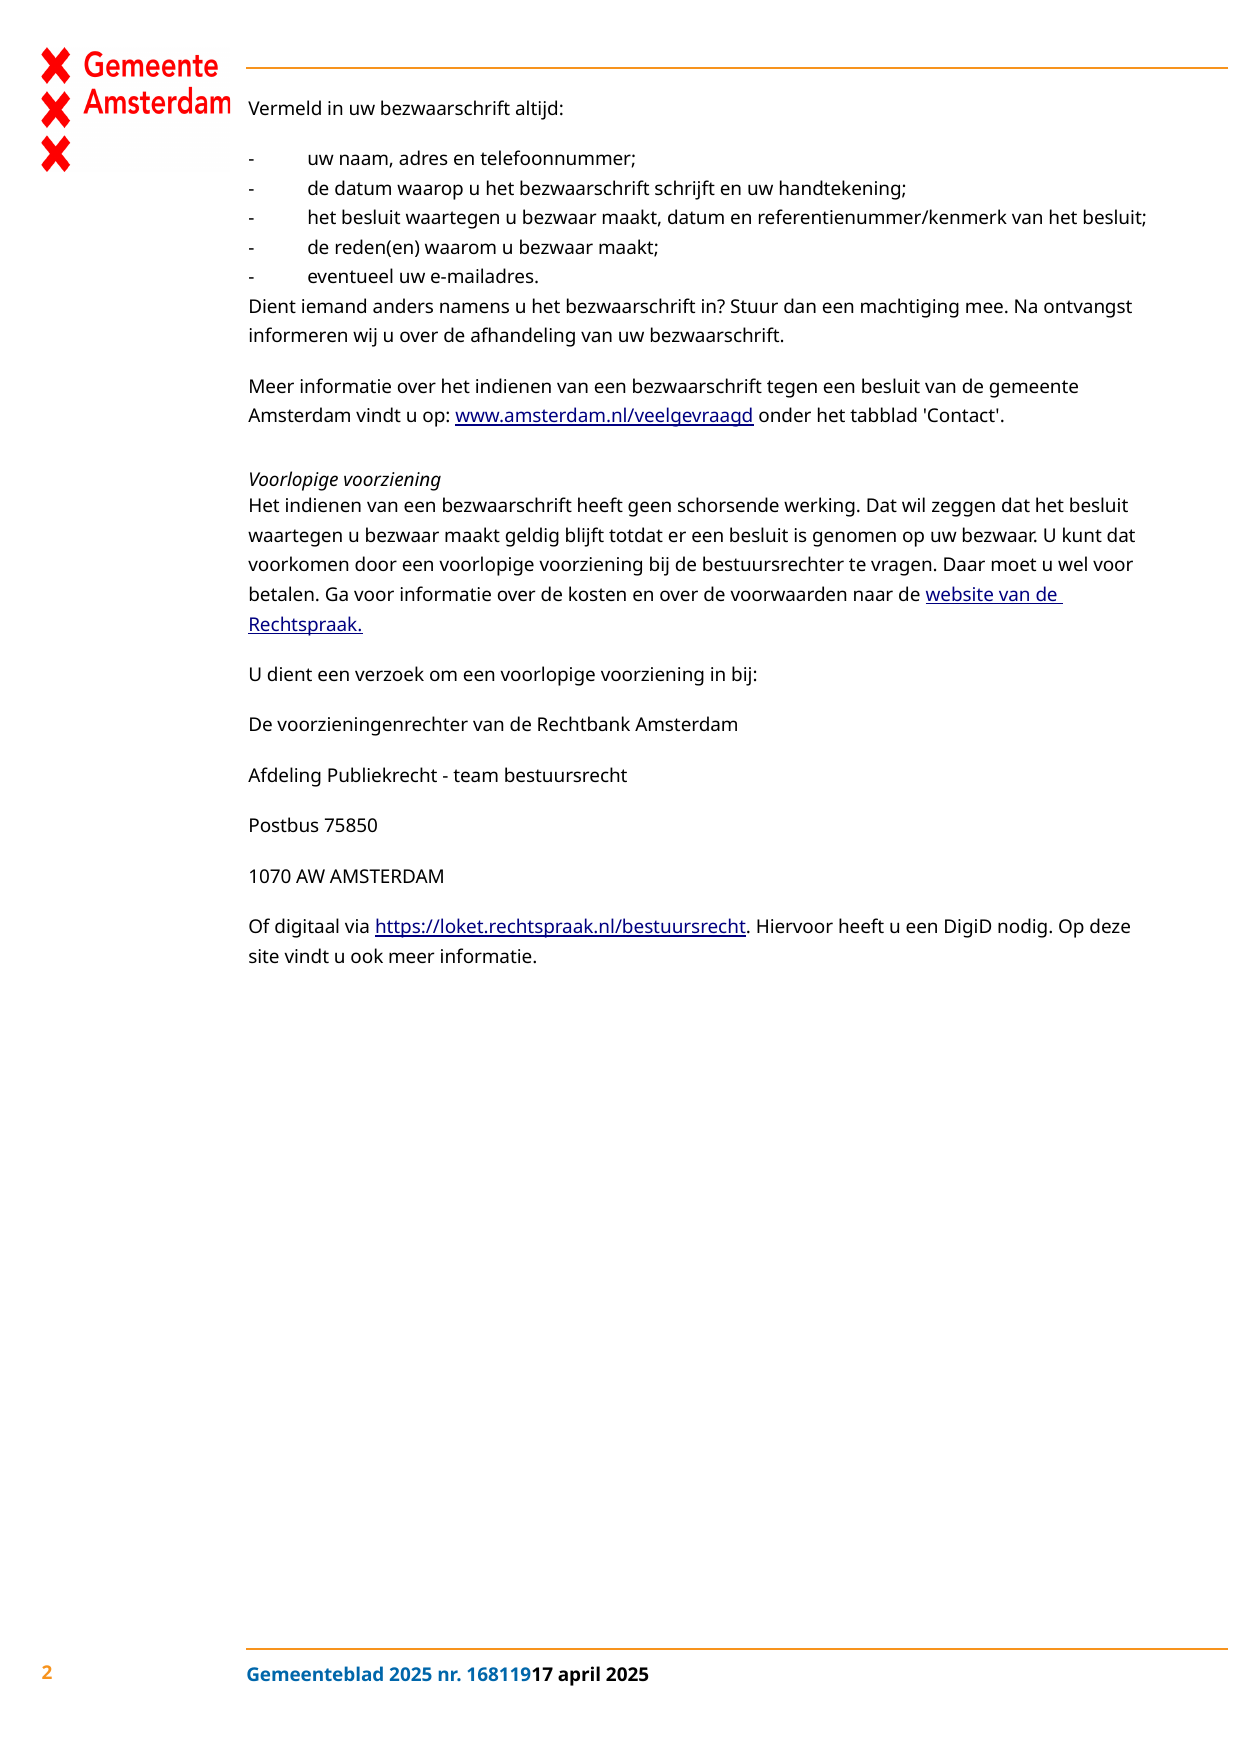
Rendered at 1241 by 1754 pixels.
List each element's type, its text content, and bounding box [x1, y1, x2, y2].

text U dient een verzoek om een voorlopige voorziening in bij: [248, 661, 1152, 687]
list de reden(en) waarom u bezwaar maakt; [248, 234, 1152, 260]
list het besluit waartegen u bezwaar maakt, datum en referentienummer/kenmerk van het besluit; [248, 204, 1152, 230]
text Afdeling Publiekrecht - team bestuursrecht [248, 762, 1152, 788]
list uw naam, adres en telefoonnummer; [248, 145, 1152, 171]
text De voorzieningenrechter van de Rechtbank Amsterdam [248, 712, 1152, 737]
text Vermeld in uw bezwaarschrift altijd: [248, 95, 1152, 121]
picture [41, 47, 231, 172]
text Dient iemand anders namens u het bezwaarschrift in? Stuur dan een machtiging mee. Na ontvangst informeren wij u over de afhandeling van uw bezwaarschrift. [248, 293, 1152, 348]
text Of digitaal via https://loket.rechtspraak.nl/bestuursrecht. Hiervoor heeft u een DigiD nodig. Op deze site vindt u ook meer informatie. [248, 913, 1152, 968]
text 1070 AW AMSTERDAM [248, 863, 1152, 888]
text Het indienen van een bezwaarschrift heeft geen schorsende werking. Dat wil zeggen dat het besluit waartegen u bezwaar maakt geldig blijft totdat er een besluit is genomen op uw bezwaar. U kunt dat voorkomen door een voorlopige voorziening bij de bestuursrechter te vragen. Daar moet u wel voor betalen. Ga voor informatie over de kosten en over de voorwaarden naar de website van de Rechtspraak. [248, 492, 1152, 636]
list eventueel uw e-mailadres. [248, 263, 1152, 289]
text Voorlopige voorziening [248, 467, 1152, 492]
text Postbus 75850 [248, 812, 1152, 838]
text Meer informatie over het indienen van een bezwaarschrift tegen een besluit van de gemeente Amsterdam vindt u op: www.amsterdam.nl/veelgevraagd onder het tabblad 'Contact'. [248, 373, 1152, 428]
list de datum waarop u het bezwaarschrift schrijft en uw handtekening; [248, 175, 1152, 201]
